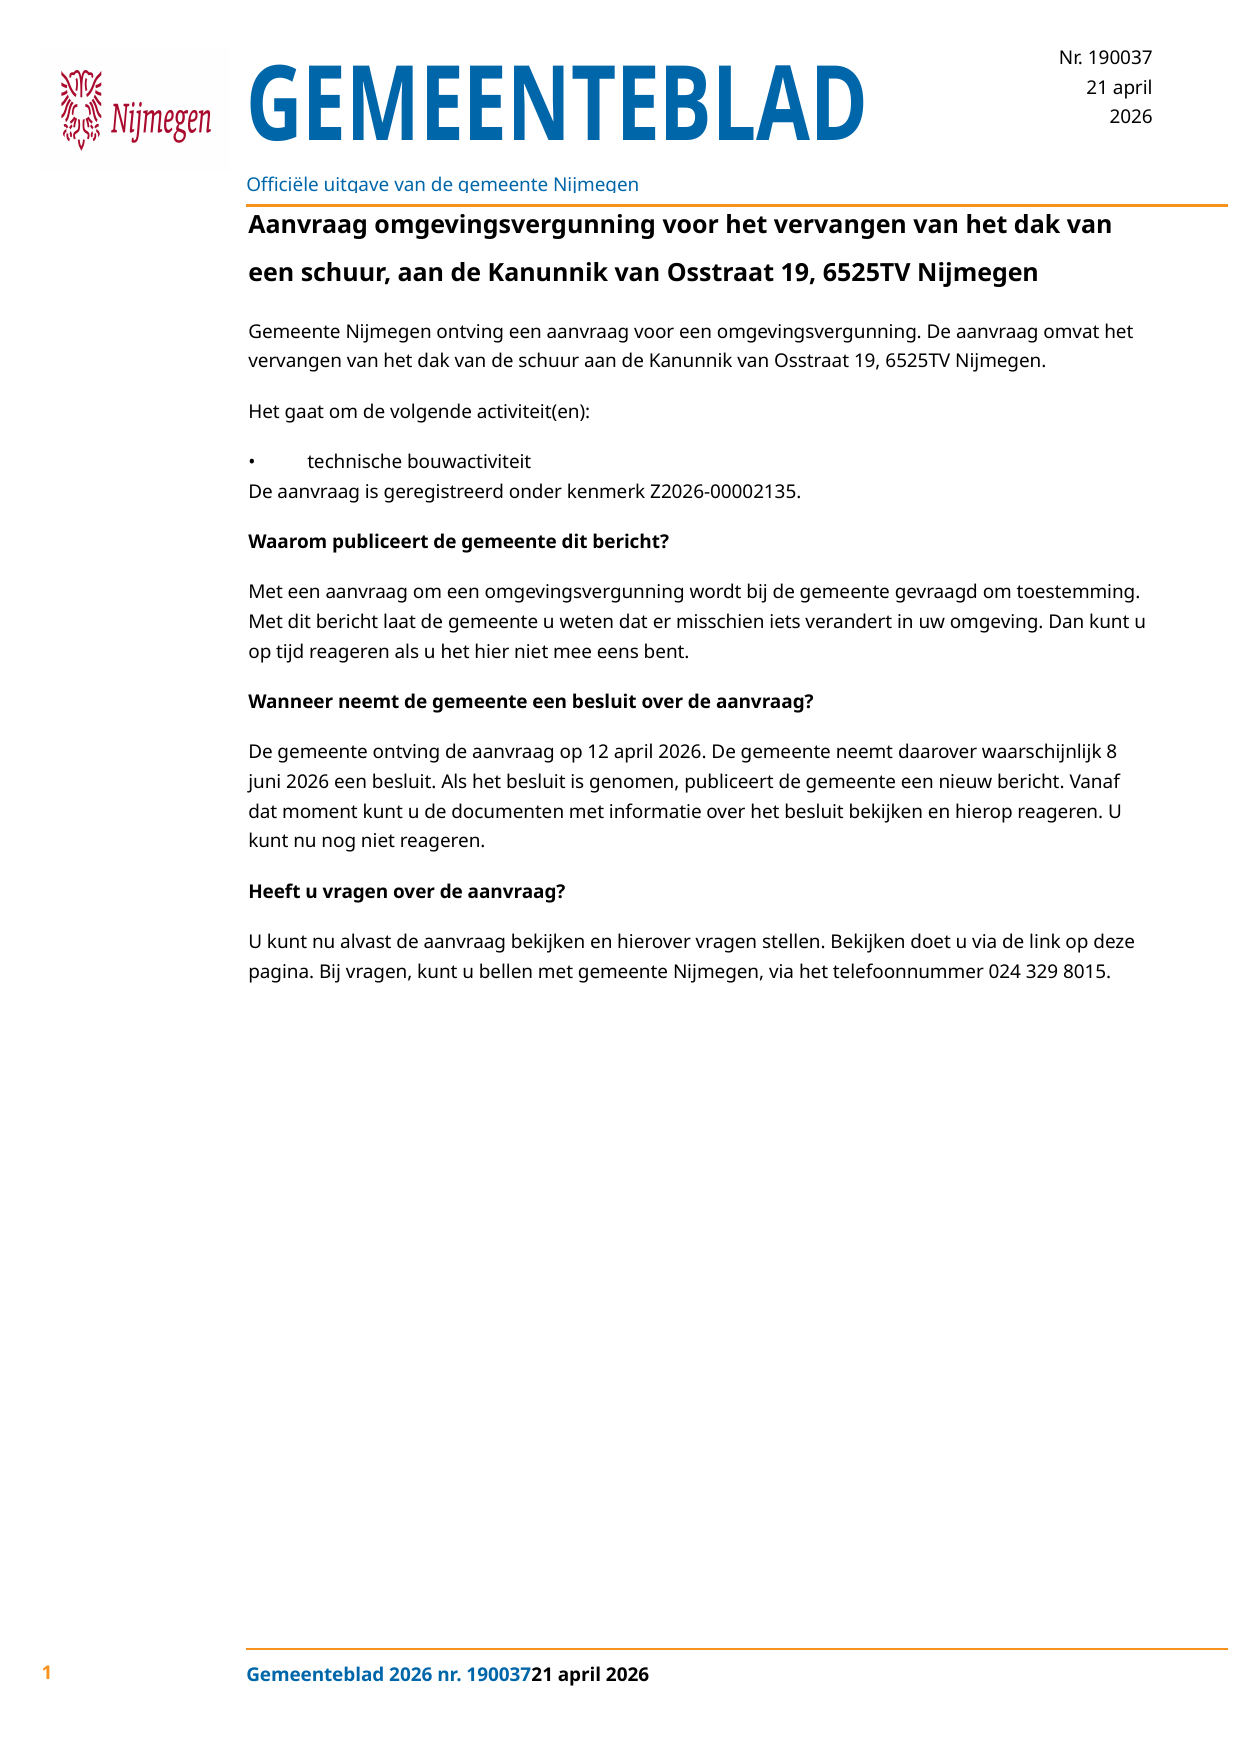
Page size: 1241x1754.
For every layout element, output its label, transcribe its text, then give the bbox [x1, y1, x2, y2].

text De gemeente ontving de aanvraag op 12 april 2026. De gemeente neemt daarover waarschijnlijk 8 juni 2026 een besluit. Als het besluit is genomen, publiceert de gemeente een nieuw bericht. Vanaf dat moment kunt u de documenten met informatie over het besluit bekijken en hierop reageren. U kunt nu nog niet reageren. [248, 739, 1152, 853]
text U kunt nu alvast de aanvraag bekijken en hierover vragen stellen. Bekijken doet u via de link op deze pagina. Bij vragen, kunt u bellen met gemeente Nijmegen, via het telefoonnummer 024 329 8015. [248, 928, 1152, 984]
text Heeft u vragen over de aanvraag? [248, 878, 1152, 904]
text Met een aanvraag om een omgevingsvergunning wordt bij de gemeente gevraagd om toestemming. Met dit bericht laat de gemeente u weten dat er misschien iets verandert in uw omgeving. Dan kunt u op tijd reageren als u het hier niet mee eens bent. [248, 579, 1152, 664]
text Het gaat om de volgende activiteit(en): [248, 398, 1152, 424]
text Wanneer neemt de gemeente een besluit over de aanvraag? [248, 688, 1152, 714]
text Gemeente Nijmegen ontving een aanvraag voor een omgevingsvergunning. De aanvraag omvat het vervangen van het dak van de schuur aan de Kanunnik van Osstraat 19, 6525TV Nijmegen. [248, 318, 1152, 373]
text Aanvraag omgevingsvergunning voor het vervangen van het dak van een schuur, aan de Kanunnik van Osstraat 19, 6525TV Nijmegen [248, 207, 1152, 288]
text De aanvraag is geregistreerd onder kenmerk Z2026-00002135. [248, 478, 1152, 504]
picture [41, 47, 231, 172]
list technische bouwactiviteit [248, 448, 1152, 474]
text Waarom publiceert de gemeente dit bericht? [248, 528, 1152, 554]
